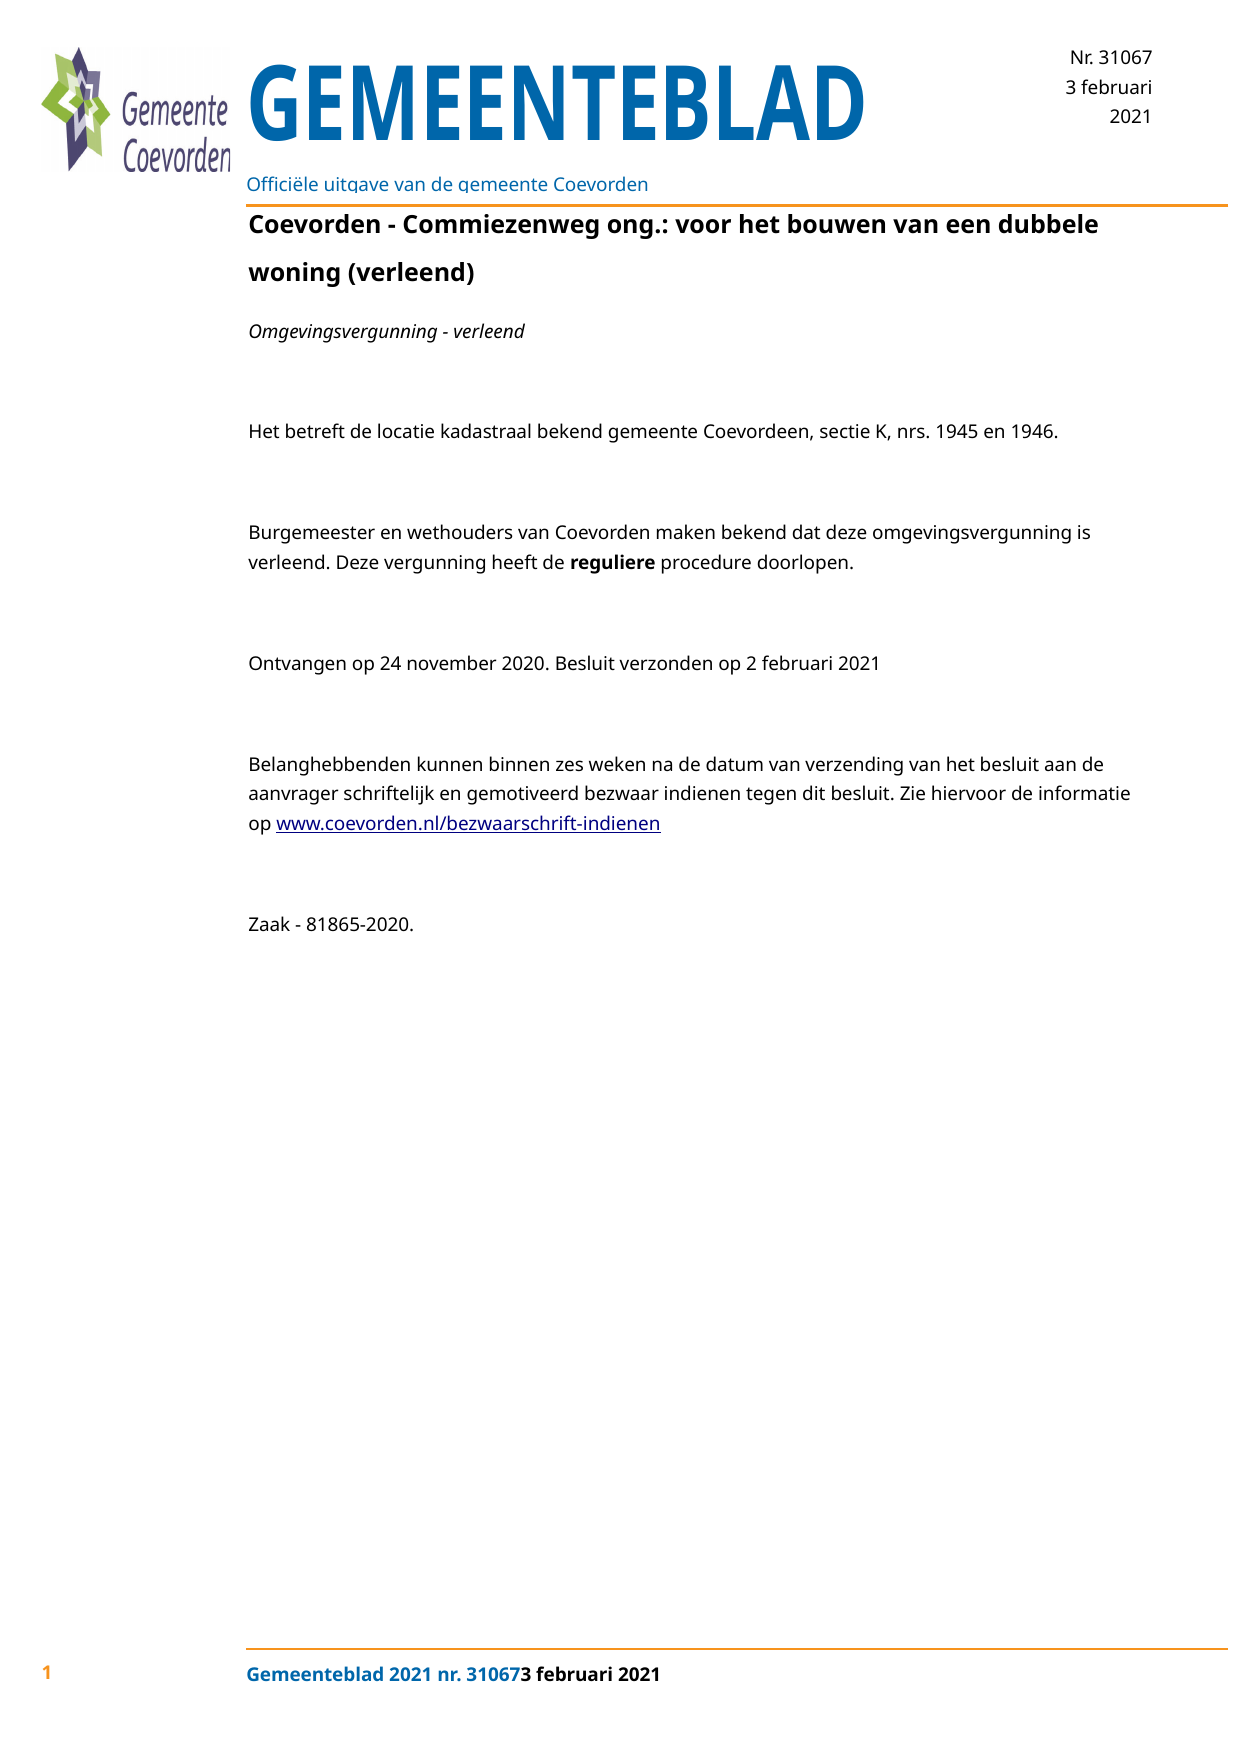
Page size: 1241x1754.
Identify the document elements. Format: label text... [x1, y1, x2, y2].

text Belanghebbenden kunnen binnen zes weken na de datum van verzending van het besluit aan de aanvrager schriftelijk en gemotiveerd bezwaar indienen tegen dit besluit. Zie hiervoor de informatie op www.coevorden.nl/bezwaarschrift-indienen [248, 751, 1152, 836]
text Zaak - 81865-2020. [248, 911, 1152, 937]
text Het betreft de locatie kadastraal bekend gemeente Coevordeen, sectie K, nrs. 1945 en 1946. [248, 419, 1152, 444]
text Coevorden - Commiezenweg ong.: voor het bouwen van een dubbele woning (verleend) [248, 207, 1152, 288]
text Ontvangen op 24 november 2020. Besluit verzonden op 2 februari 2021 [248, 650, 1152, 676]
picture [41, 47, 231, 172]
text Burgemeester en wethouders van Coevorden maken bekend dat deze omgevingsvergunning is verleend. Deze vergunning heeft de reguliere procedure doorlopen. [248, 519, 1152, 575]
text Omgevingsvergunning - verleend [248, 318, 1152, 344]
